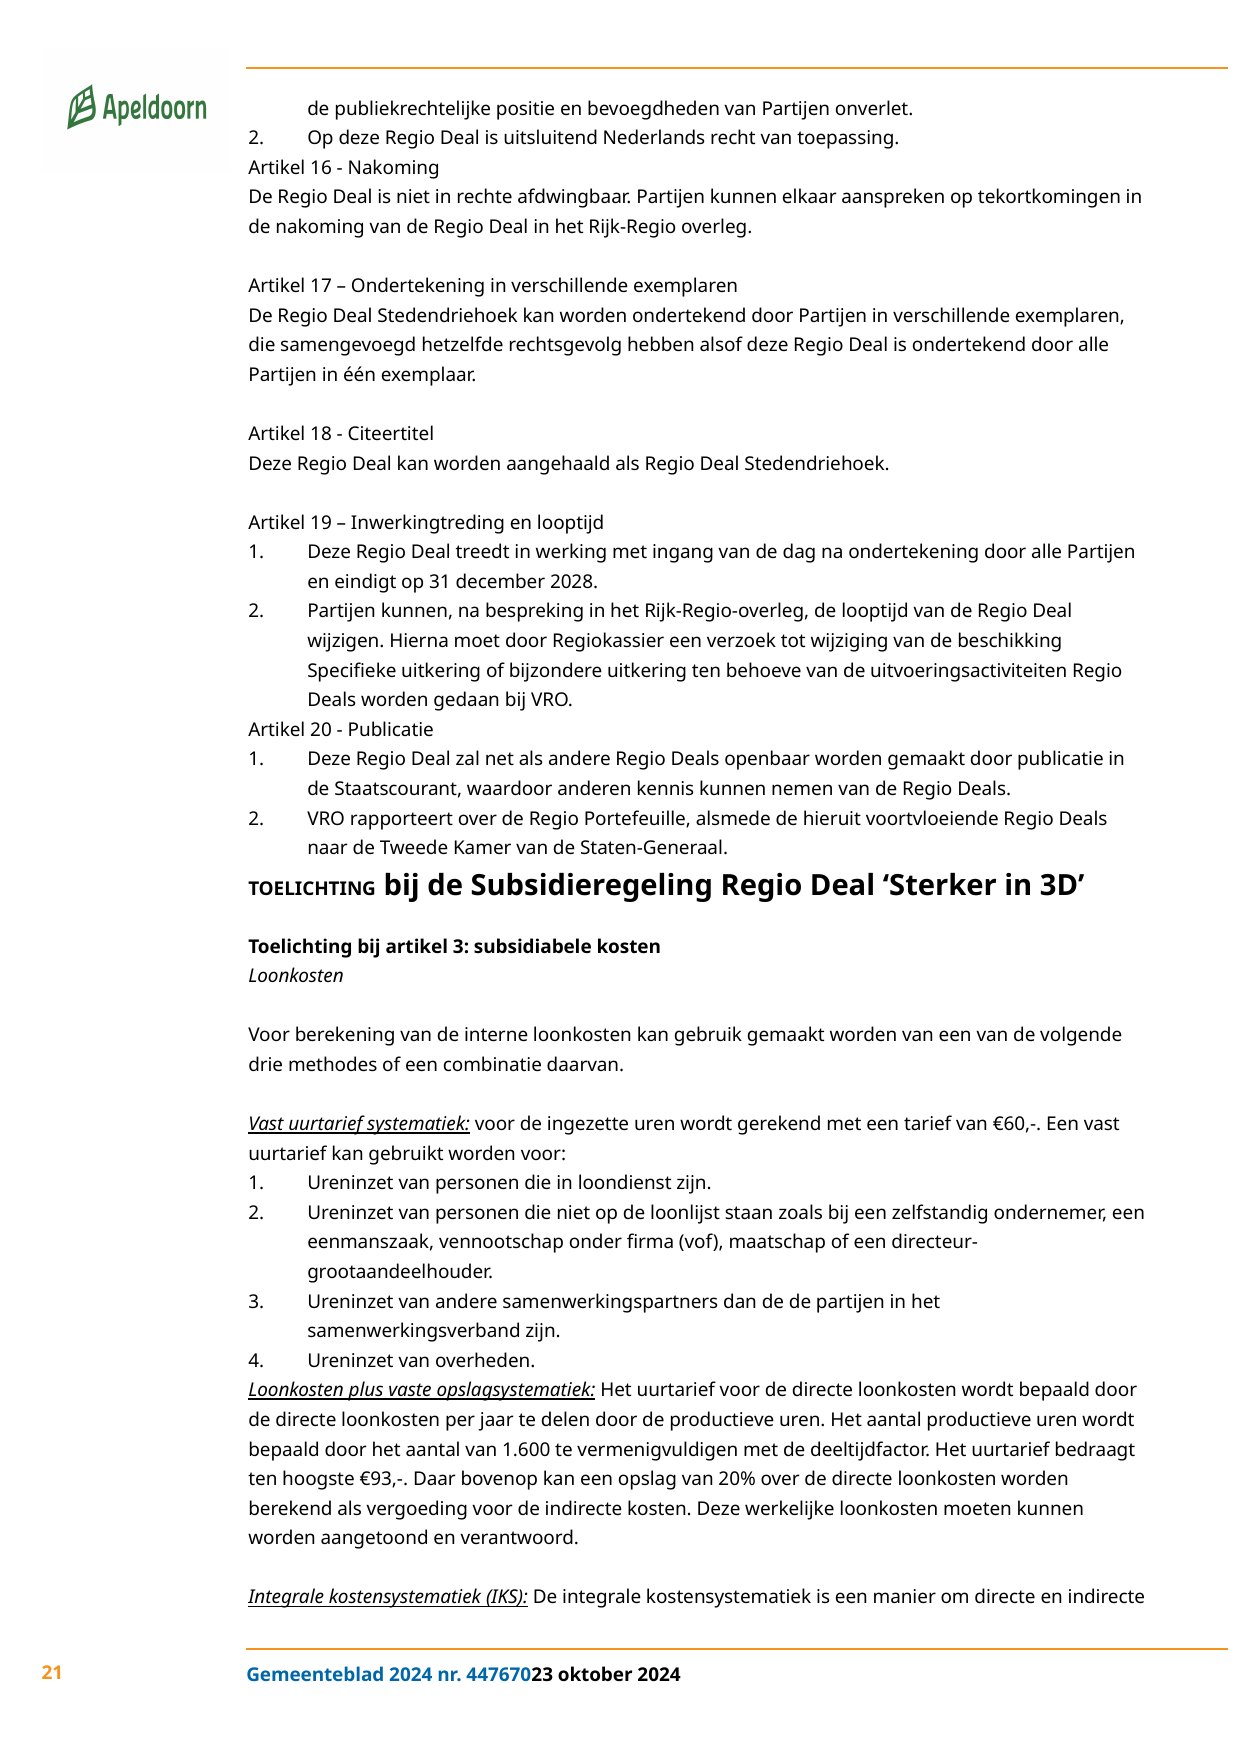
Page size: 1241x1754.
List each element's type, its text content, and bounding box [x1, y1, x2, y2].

text De Regio Deal Stedendriehoek kan worden ondertekend door Partijen in verschillende exemplaren, die samengevoegd hetzelfde rechtsgevolg hebben alsof deze Regio Deal is ondertekend door alle Partijen in één exemplaar. [248, 302, 1152, 387]
list Op deze Regio Deal is uitsluitend Nederlands recht van toepassing. [248, 124, 1152, 150]
text Artikel 19 – Inwerkingtreding en looptijd [248, 509, 1152, 535]
text Loonkosten [248, 962, 1152, 988]
text Toelichting bij artikel 3: subsidiabele kosten [248, 933, 1152, 958]
list Ureninzet van andere samenwerkingspartners dan de de partijen in het samenwerkingsverband zijn. [248, 1288, 1152, 1343]
text Artikel 16 - Nakoming [248, 154, 1152, 180]
text Deze Regio Deal kan worden aangehaald als Regio Deal Stedendriehoek. [248, 450, 1152, 476]
text Artikel 18 - Citeertitel [248, 420, 1152, 446]
list Deze Regio Deal zal net als andere Regio Deals openbaar worden gemaakt door publicatie in de Staatscourant, waardoor anderen kennis kunnen nemen van de Regio Deals. [248, 746, 1152, 801]
list Partijen kunnen, na bespreking in het Rijk-Regio-overleg, de looptijd van de Regio Deal wijzigen. Hierna moet door Regiokassier een verzoek tot wijziging van de beschikking Specifieke uitkering of bijzondere uitkering ten behoeve van de uitvoeringsactiviteiten Regio Deals worden gedaan bij VRO. [248, 598, 1152, 712]
list Ureninzet van overheden. [248, 1347, 1152, 1373]
text Artikel 17 – Ondertekening in verschillende exemplaren [248, 272, 1152, 298]
text Integrale kostensystematiek (IKS): De integrale kostensystematiek is een manier om directe en indirecte [248, 1584, 1152, 1609]
list Ureninzet van personen die in loondienst zijn. [248, 1169, 1152, 1195]
list Ureninzet van personen die niet op de loonlijst staan zoals bij een zelfstandig ondernemer, een eenmanszaak, vennootschap onder firma (vof), maatschap of een directeur-grootaandeelhouder. [248, 1199, 1152, 1284]
text Artikel 20 - Publicatie [248, 716, 1152, 742]
list Deze Regio Deal treedt in werking met ingang van de dag na ondertekening door alle Partijen en eindigt op 31 december 2028. [248, 538, 1152, 594]
list de publiekrechtelijke positie en bevoegdheden van Partijen onverlet. [248, 95, 1152, 121]
text Vast uurtarief systematiek: voor de ingezette uren wordt gerekend met een tarief van €60,-. Een vast uurtarief kan gebruikt worden voor: [248, 1110, 1152, 1166]
picture [41, 47, 231, 172]
text Loonkosten plus vaste opslagsystematiek: Het uurtarief voor de directe loonkosten wordt bepaald door de directe loonkosten per jaar te delen door de productieve uren. Het aantal productieve uren wordt bepaald door het aantal van 1.600 te vermenigvuldigen met de deeltijdfactor. Het uurtarief bedraagt ten hoogste €93,-. Daar bovenop kan een opslag van 20% over de directe loonkosten worden berekend als vergoeding voor de indirecte kosten. Deze werkelijke loonkosten moeten kunnen worden aangetoond en verantwoord. [248, 1377, 1152, 1550]
text TOELICHTING bij de Subsidieregeling Regio Deal ‘Sterker in 3D’ [248, 864, 1152, 904]
text De Regio Deal is niet in rechte afdwingbaar. Partijen kunnen elkaar aanspreken op tekortkomingen in de nakoming van de Regio Deal in het Rijk-Regio overleg. [248, 183, 1152, 239]
list VRO rapporteert over de Regio Portefeuille, alsmede de hieruit voortvloeiende Regio Deals naar de Tweede Kamer van de Staten-Generaal. [248, 805, 1152, 860]
text Voor berekening van de interne loonkosten kan gebruik gemaakt worden van een van de volgende drie methodes of een combinatie daarvan. [248, 1022, 1152, 1077]
